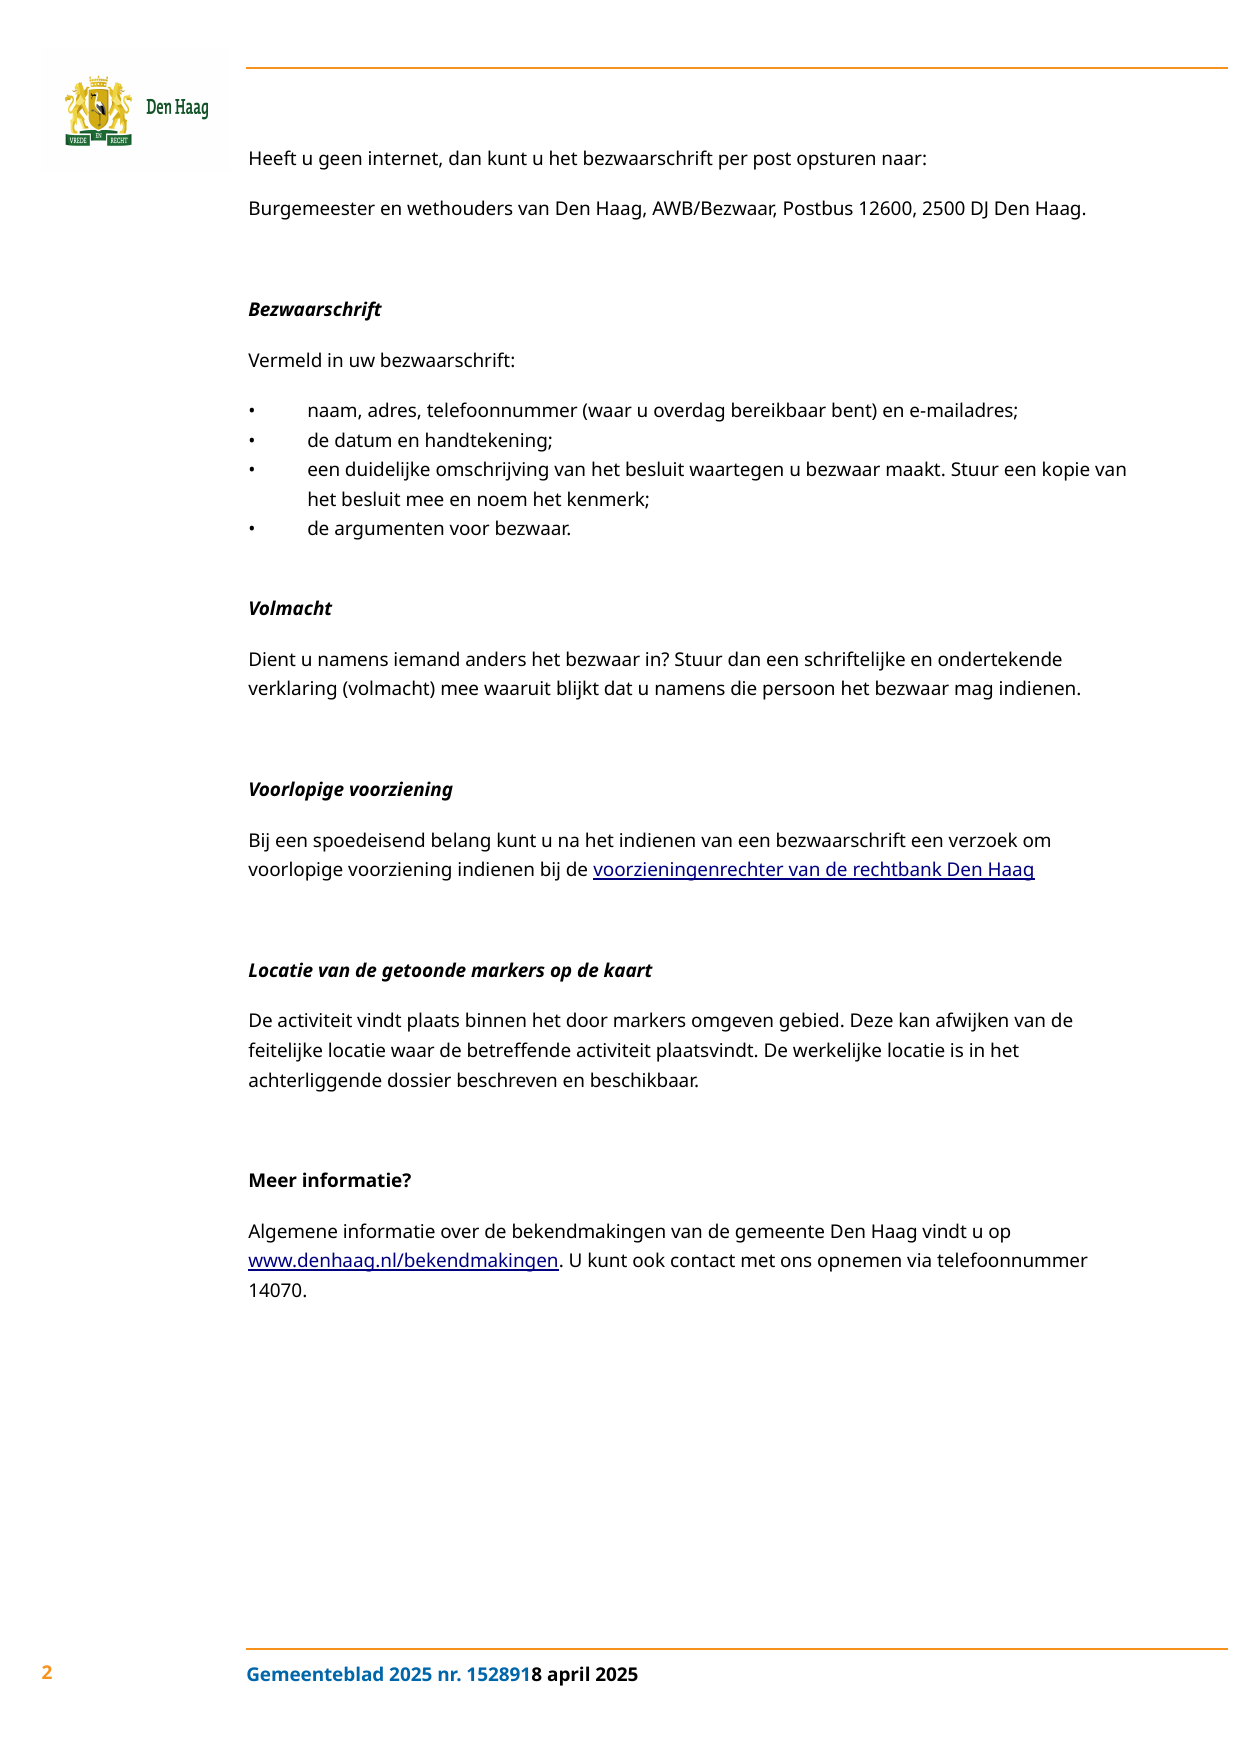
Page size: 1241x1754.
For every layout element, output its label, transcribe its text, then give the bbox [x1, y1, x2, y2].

list de argumenten voor bezwaar. [248, 516, 1152, 541]
text Meer informatie? [248, 1168, 1152, 1193]
text Algemene informatie over de bekendmakingen van de gemeente Den Haag vindt u op www.denhaag.nl/bekendmakingen. U kunt ook contact met ons opnemen via telefoonnummer 14070. [248, 1218, 1152, 1303]
list de datum en handtekening; [248, 427, 1152, 453]
picture [41, 47, 231, 172]
text Bij een spoedeisend belang kunt u na het indienen van een bezwaarschrift een verzoek om voorlopige voorziening indienen bij de voorzieningenrechter van de rechtbank Den Haag [248, 827, 1152, 882]
text Burgemeester en wethouders van Den Haag, AWB/Bezwaar, Postbus 12600, 2500 DJ Den Haag. [248, 196, 1152, 221]
text Heeft u geen internet, dan kunt u het bezwaarschrift per post opsturen naar: [248, 145, 1152, 171]
text Vermeld in uw bezwaarschrift: [248, 347, 1152, 373]
list naam, adres, telefoonnummer (waar u overdag bereikbaar bent) en e-mailadres; [248, 397, 1152, 423]
text Bezwaarschrift [248, 296, 1152, 322]
text Voorlopige voorziening [248, 776, 1152, 802]
text De activiteit vindt plaats binnen het door markers omgeven gebied. Deze kan afwijken van de feitelijke locatie waar de betreffende activiteit plaatsvindt. De werkelijke locatie is in het achterliggende dossier beschreven en beschikbaar. [248, 1008, 1152, 1093]
text Volmacht [248, 596, 1152, 621]
list een duidelijke omschrijving van het besluit waartegen u bezwaar maakt. Stuur een kopie van het besluit mee en noem het kenmerk; [248, 456, 1152, 512]
text Locatie van de getoonde markers op de kaart [248, 957, 1152, 983]
text Dient u namens iemand anders het bezwaar in? Stuur dan een schriftelijke en ondertekende verklaring (volmacht) mee waaruit blijkt dat u namens die persoon het bezwaar mag indienen. [248, 646, 1152, 701]
